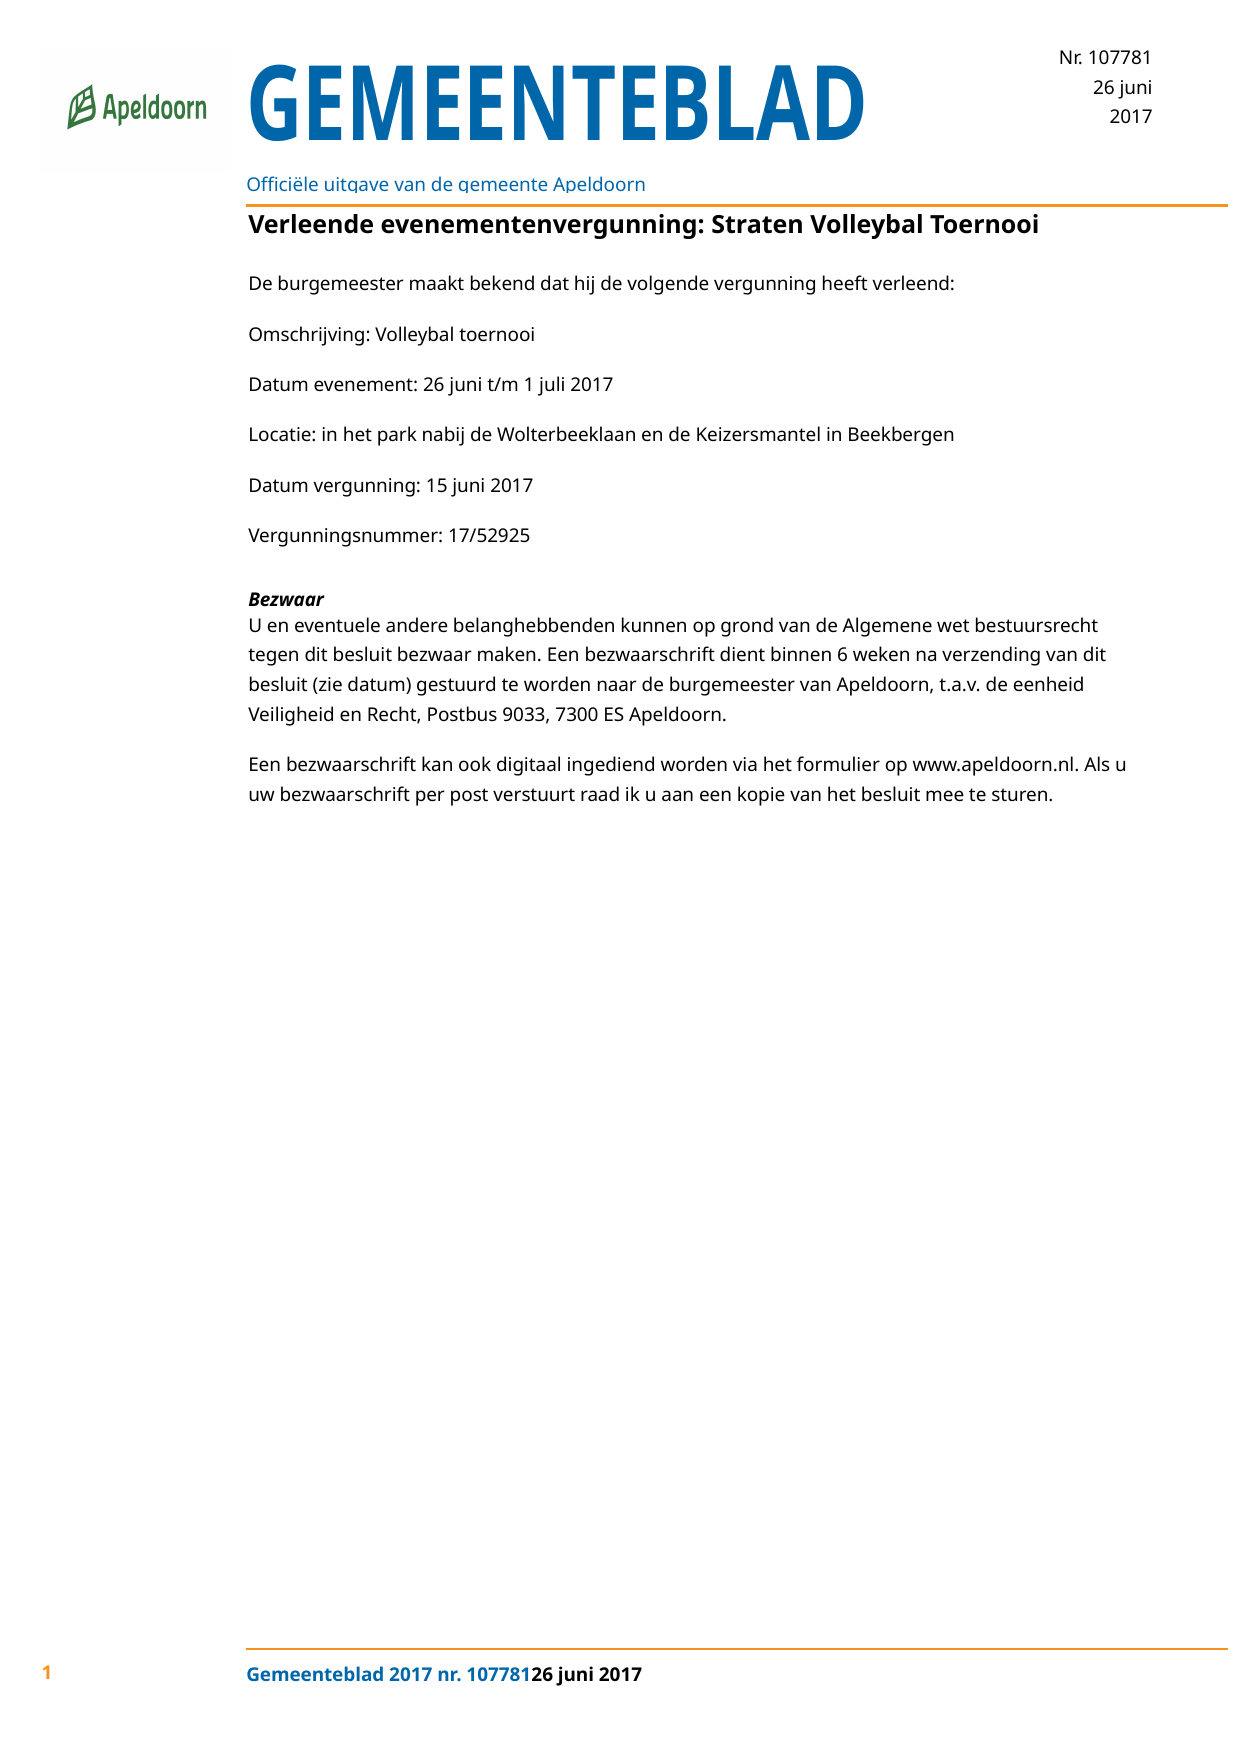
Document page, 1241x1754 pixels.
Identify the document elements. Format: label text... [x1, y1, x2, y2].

text Een bezwaarschrift kan ook digitaal ingediend worden via het formulier op www.apeldoorn.nl. Als u uw bezwaarschrift per post verstuurt raad ik u aan een kopie van het besluit mee te sturen. [248, 751, 1152, 807]
text Verleende evenementenvergunning: Straten Volleybal Toernooi [248, 207, 1152, 241]
text Datum vergunning: 15 juni 2017 [248, 472, 1152, 498]
text Vergunningsnummer: 17/52925 [248, 522, 1152, 548]
text Bezwaar [248, 586, 1152, 612]
text U en eventuele andere belanghebbenden kunnen op grond van de Algemene wet bestuursrecht tegen dit besluit bezwaar maken. Een bezwaarschrift dient binnen 6 weken na verzending van dit besluit (zie datum) gestuurd te worden naar de burgemeester van Apeldoorn, t.a.v. de eenheid Veiligheid en Recht, Postbus 9033, 7300 ES Apeldoorn. [248, 612, 1152, 727]
text De burgemeester maakt bekend dat hij de volgende vergunning heeft verleend: [248, 270, 1152, 296]
picture [41, 47, 231, 172]
text Locatie: in het park nabij de Wolterbeeklaan en de Keizersmantel in Beekbergen [248, 422, 1152, 447]
text Datum evenement: 26 juni t/m 1 juli 2017 [248, 371, 1152, 397]
text Omschrijving: Volleybal toernooi [248, 321, 1152, 346]
